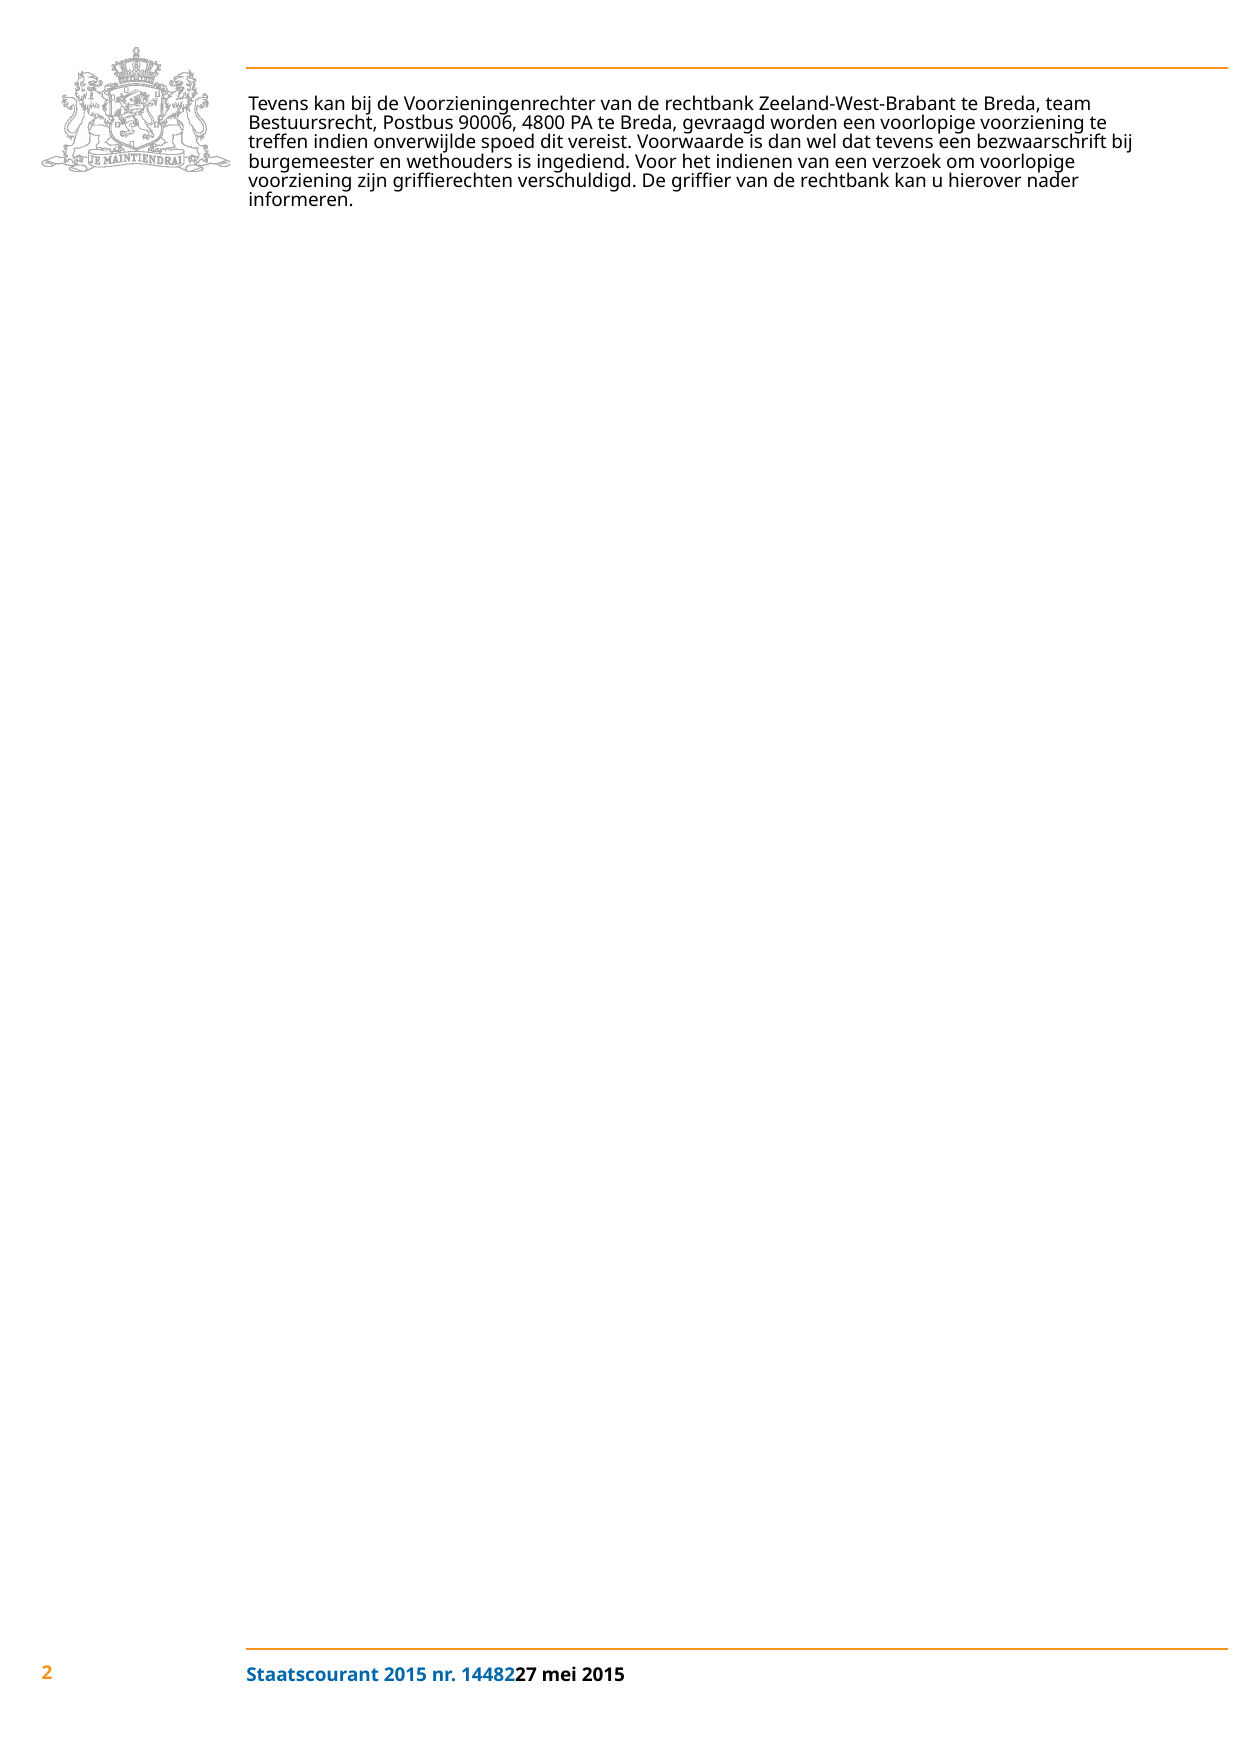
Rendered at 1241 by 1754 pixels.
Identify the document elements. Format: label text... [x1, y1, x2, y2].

text Tevens kan bij de Voorzieningenrechter van de rechtbank Zeeland-West-Brabant te Breda, team Bestuursrecht, Postbus 90006, 4800 PA te Breda, gevraagd worden een voorlopige voorziening te treffen indien onverwijlde spoed dit vereist. Voorwaarde is dan wel dat tevens een bezwaarschrift bij burgemeester en wethouders is ingediend. Voor het indienen van een verzoek om voorlopige voorziening zijn griffierechten verschuldigd. De griffier van de rechtbank kan u hierover nader informeren. [248, 95, 1152, 210]
picture [41, 47, 231, 172]
